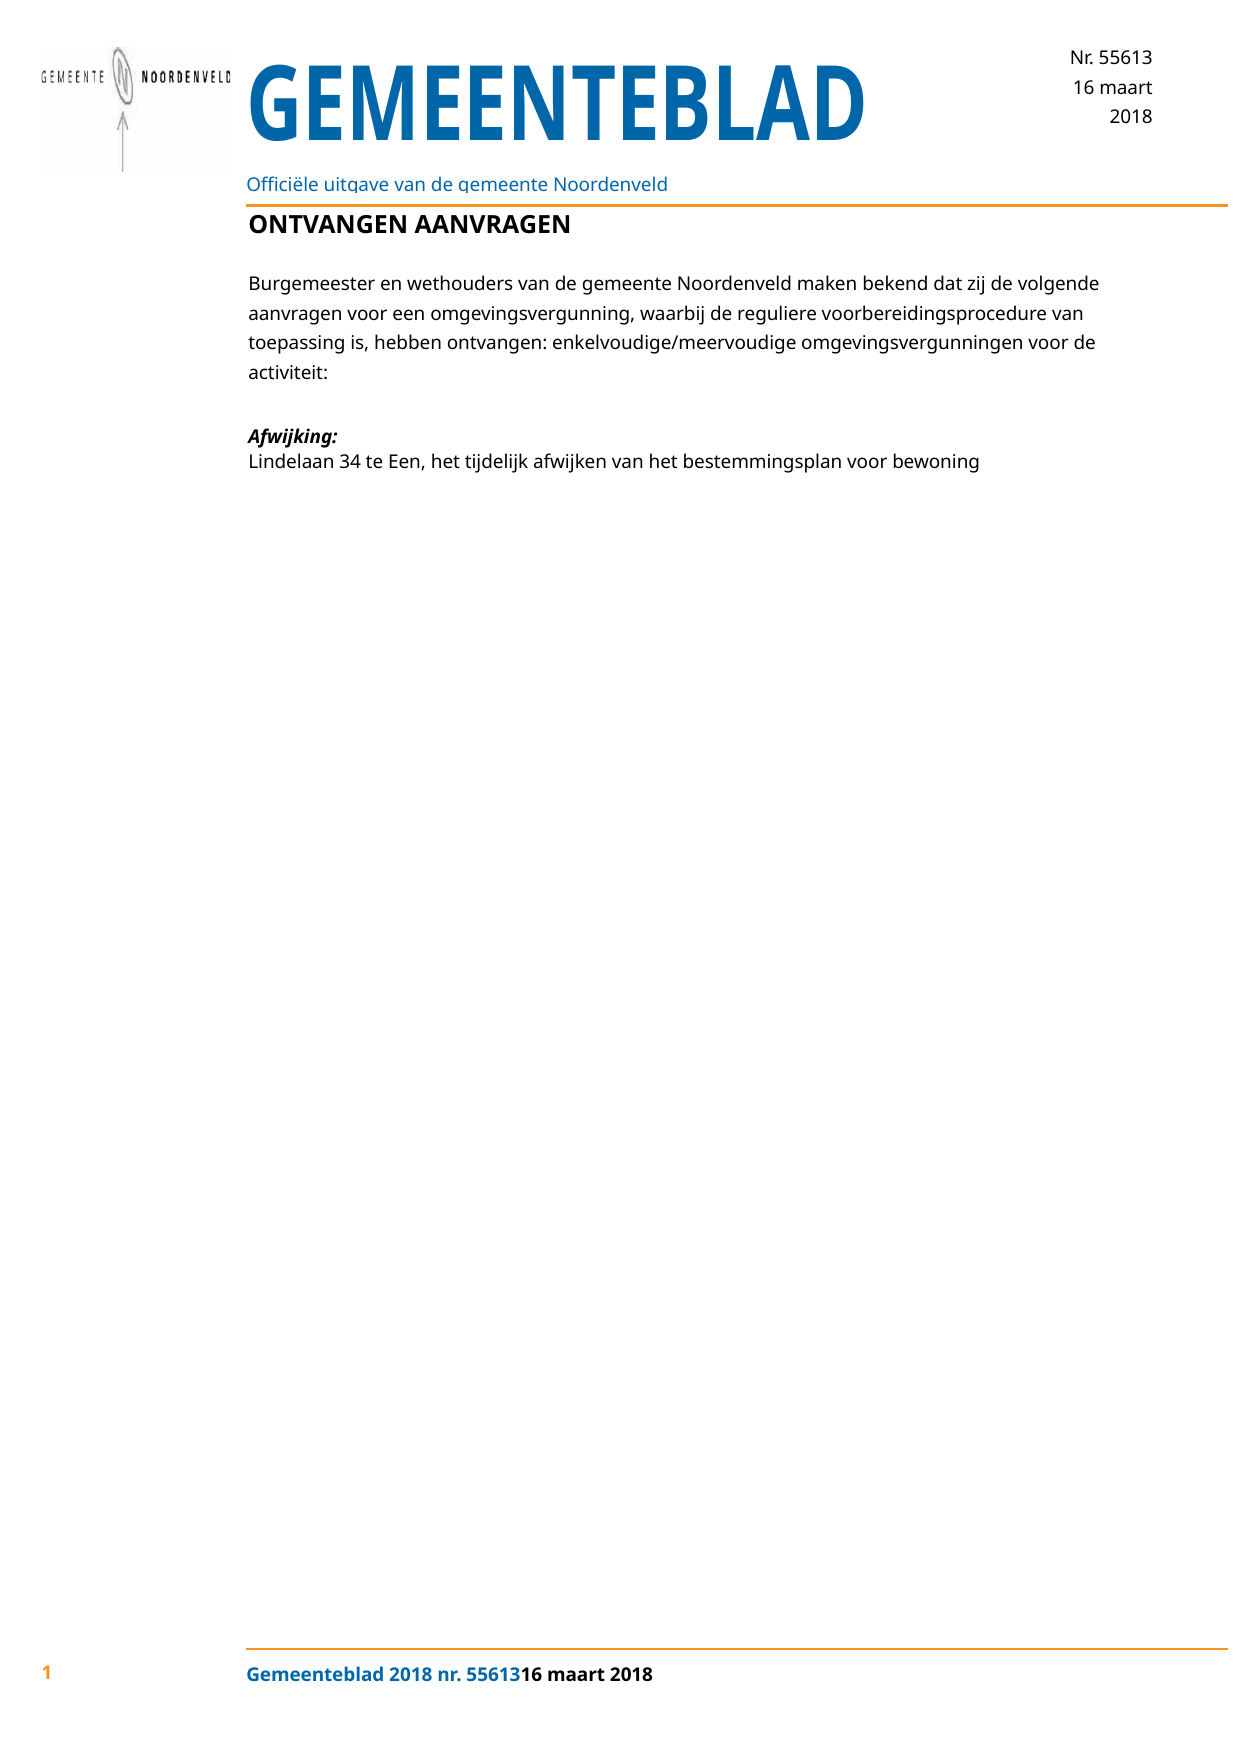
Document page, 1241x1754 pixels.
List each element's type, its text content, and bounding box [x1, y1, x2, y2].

picture [41, 47, 231, 172]
text Afwijking: [248, 423, 1152, 449]
text Burgemeester en wethouders van de gemeente Noordenveld maken bekend dat zij de volgende aanvragen voor een omgevingsvergunning, waarbij de reguliere voorbereidingsprocedure van toepassing is, hebben ontvangen: enkelvoudige/meervoudige omgevingsvergunningen voor de activiteit: [248, 270, 1152, 385]
text ONTVANGEN AANVRAGEN [248, 207, 1152, 241]
text Lindelaan 34 te Een, het tijdelijk afwijken van het bestemmingsplan voor bewoning [248, 449, 1152, 474]
